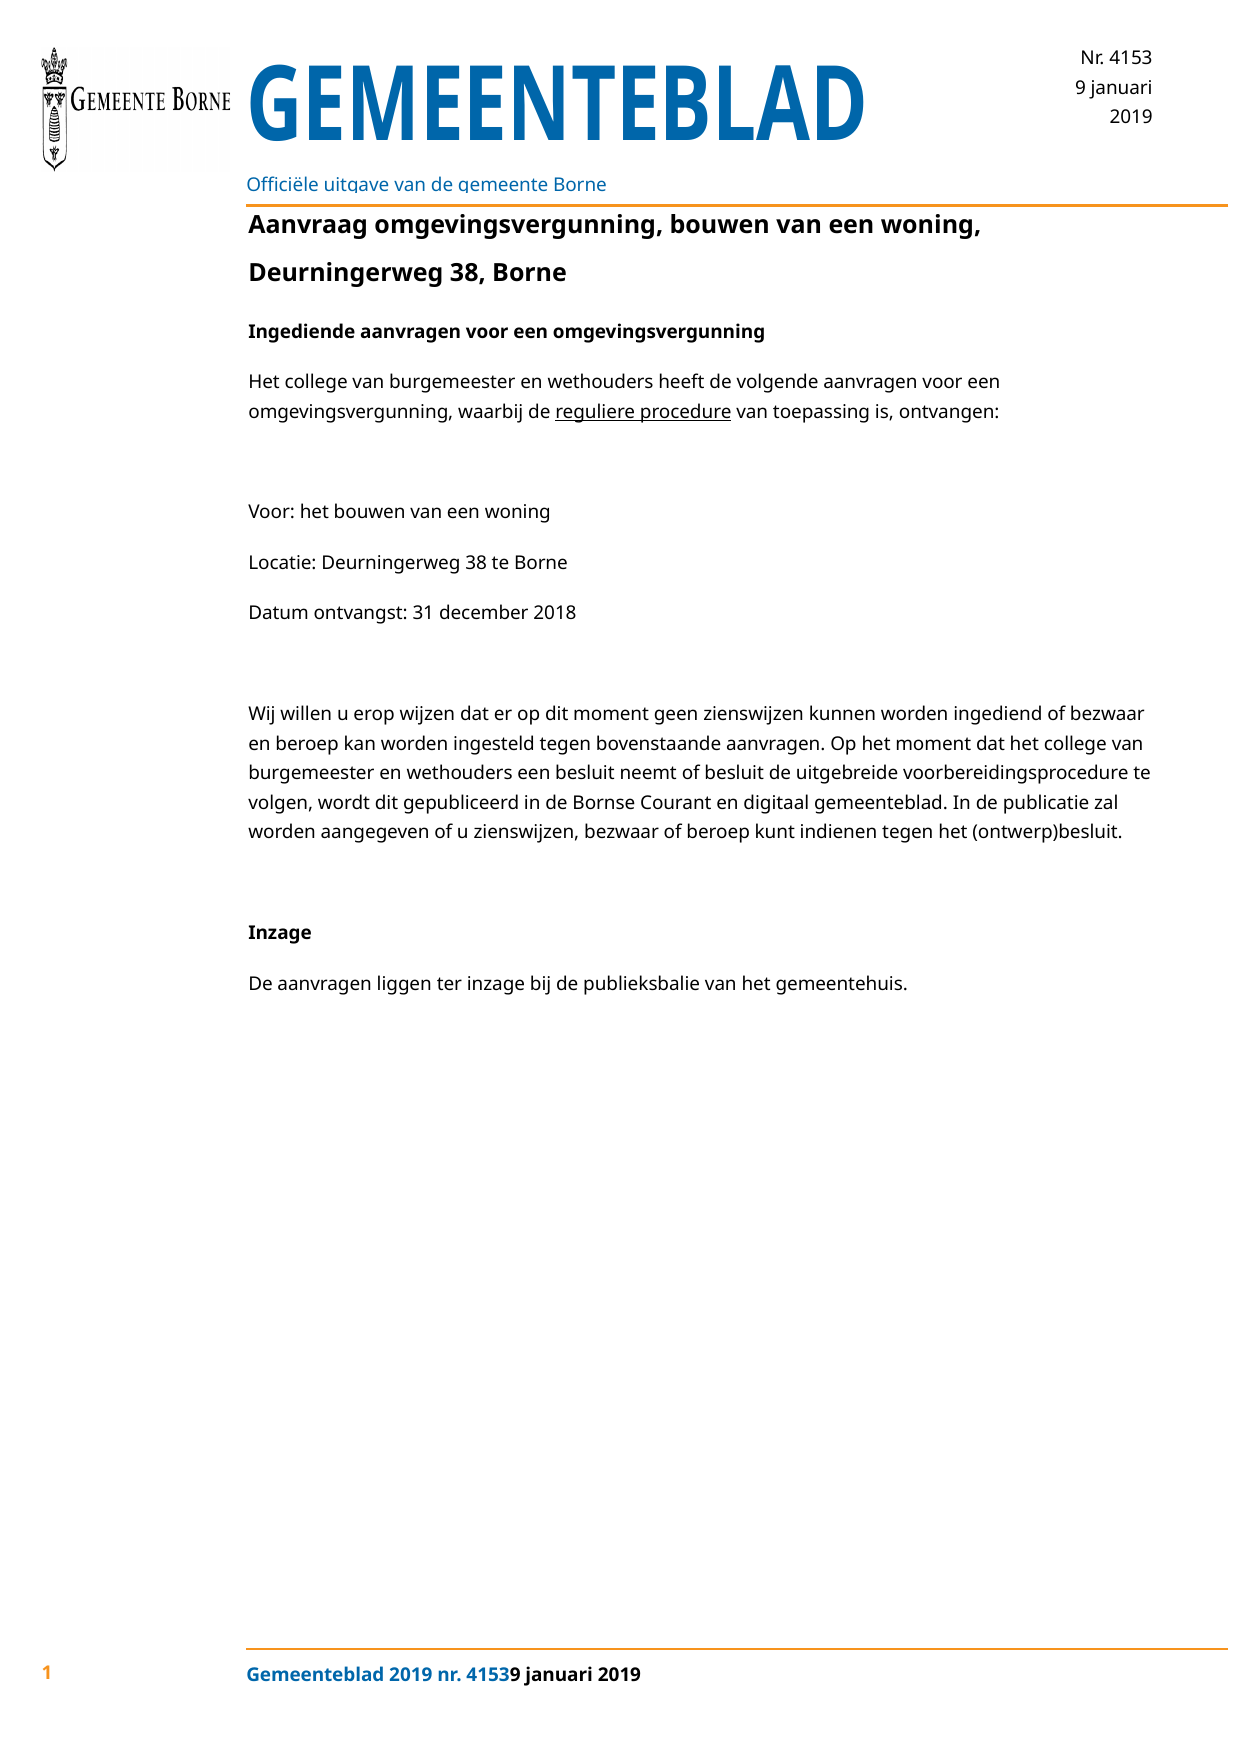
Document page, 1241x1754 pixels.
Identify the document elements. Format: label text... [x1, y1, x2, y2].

text Wij willen u erop wijzen dat er op dit moment geen zienswijzen kunnen worden ingediend of bezwaar en beroep kan worden ingesteld tegen bovenstaande aanvragen. Op het moment dat het college van burgemeester en wethouders een besluit neemt of besluit de uitgebreide voorbereidingsprocedure te volgen, wordt dit gepubliceerd in de Bornse Courant en digitaal gemeenteblad. In de publicatie zal worden aangegeven of u zienswijzen, bezwaar of beroep kunt indienen tegen het (ontwerp)besluit. [248, 700, 1152, 844]
text De aanvragen liggen ter inzage bij de publieksbalie van het gemeentehuis. [248, 970, 1152, 996]
text Locatie: Deurningerweg 38 te Borne [248, 549, 1152, 575]
text Het college van burgemeester en wethouders heeft de volgende aanvragen voor een omgevingsvergunning, waarbij de reguliere procedure van toepassing is, ontvangen: [248, 368, 1152, 424]
text Datum ontvangst: 31 december 2018 [248, 599, 1152, 625]
text Ingediende aanvragen voor een omgevingsvergunning [248, 318, 1152, 344]
text Inzage [248, 919, 1152, 945]
text Voor: het bouwen van een woning [248, 499, 1152, 524]
picture [41, 47, 231, 172]
text Aanvraag omgevingsvergunning, bouwen van een woning, Deurningerweg 38, Borne [248, 207, 1152, 288]
